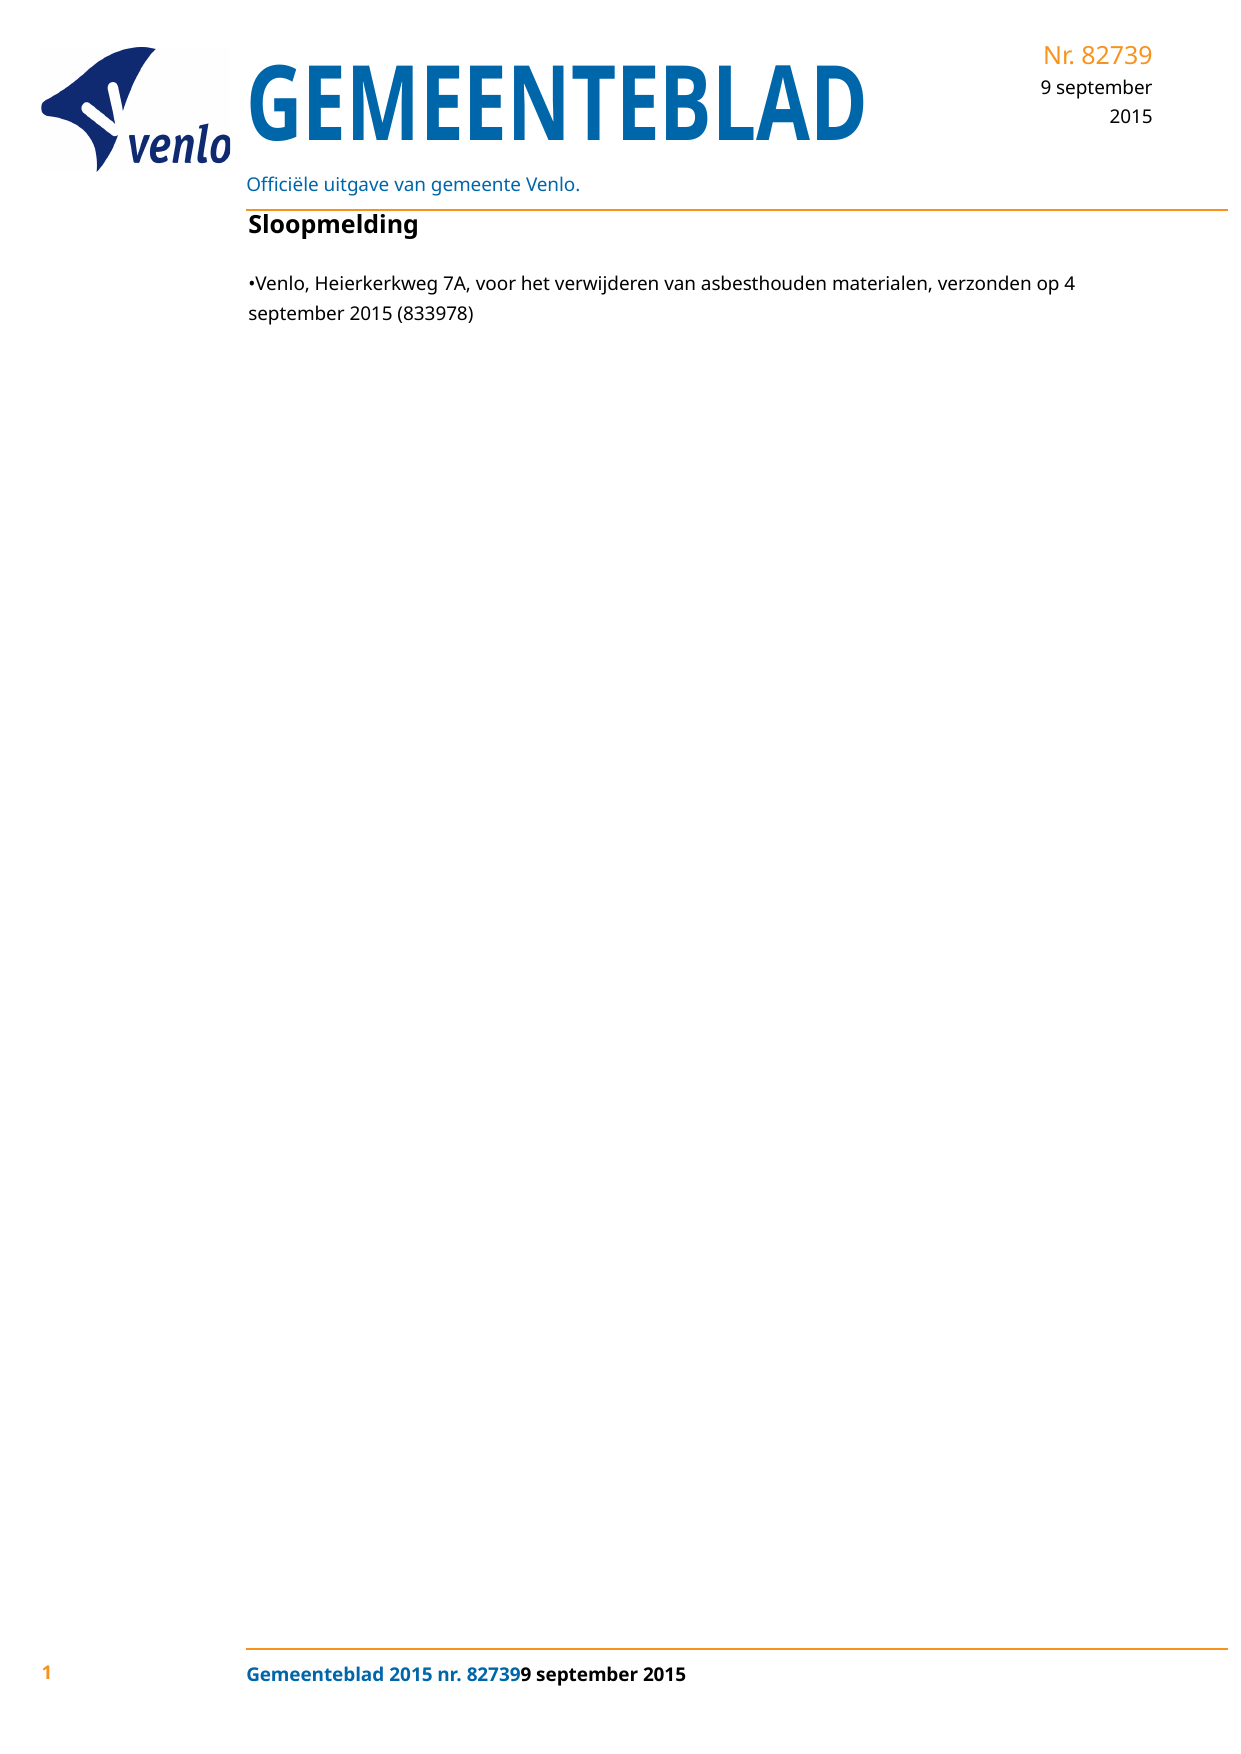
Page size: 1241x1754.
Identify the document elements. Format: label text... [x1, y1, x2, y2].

text •Venlo, Heierkerkweg 7A, voor het verwijderen van asbesthouden materialen, verzonden op 4 september 2015 (833978) [248, 270, 1152, 326]
picture [41, 47, 231, 172]
text Sloopmelding [248, 211, 1152, 241]
